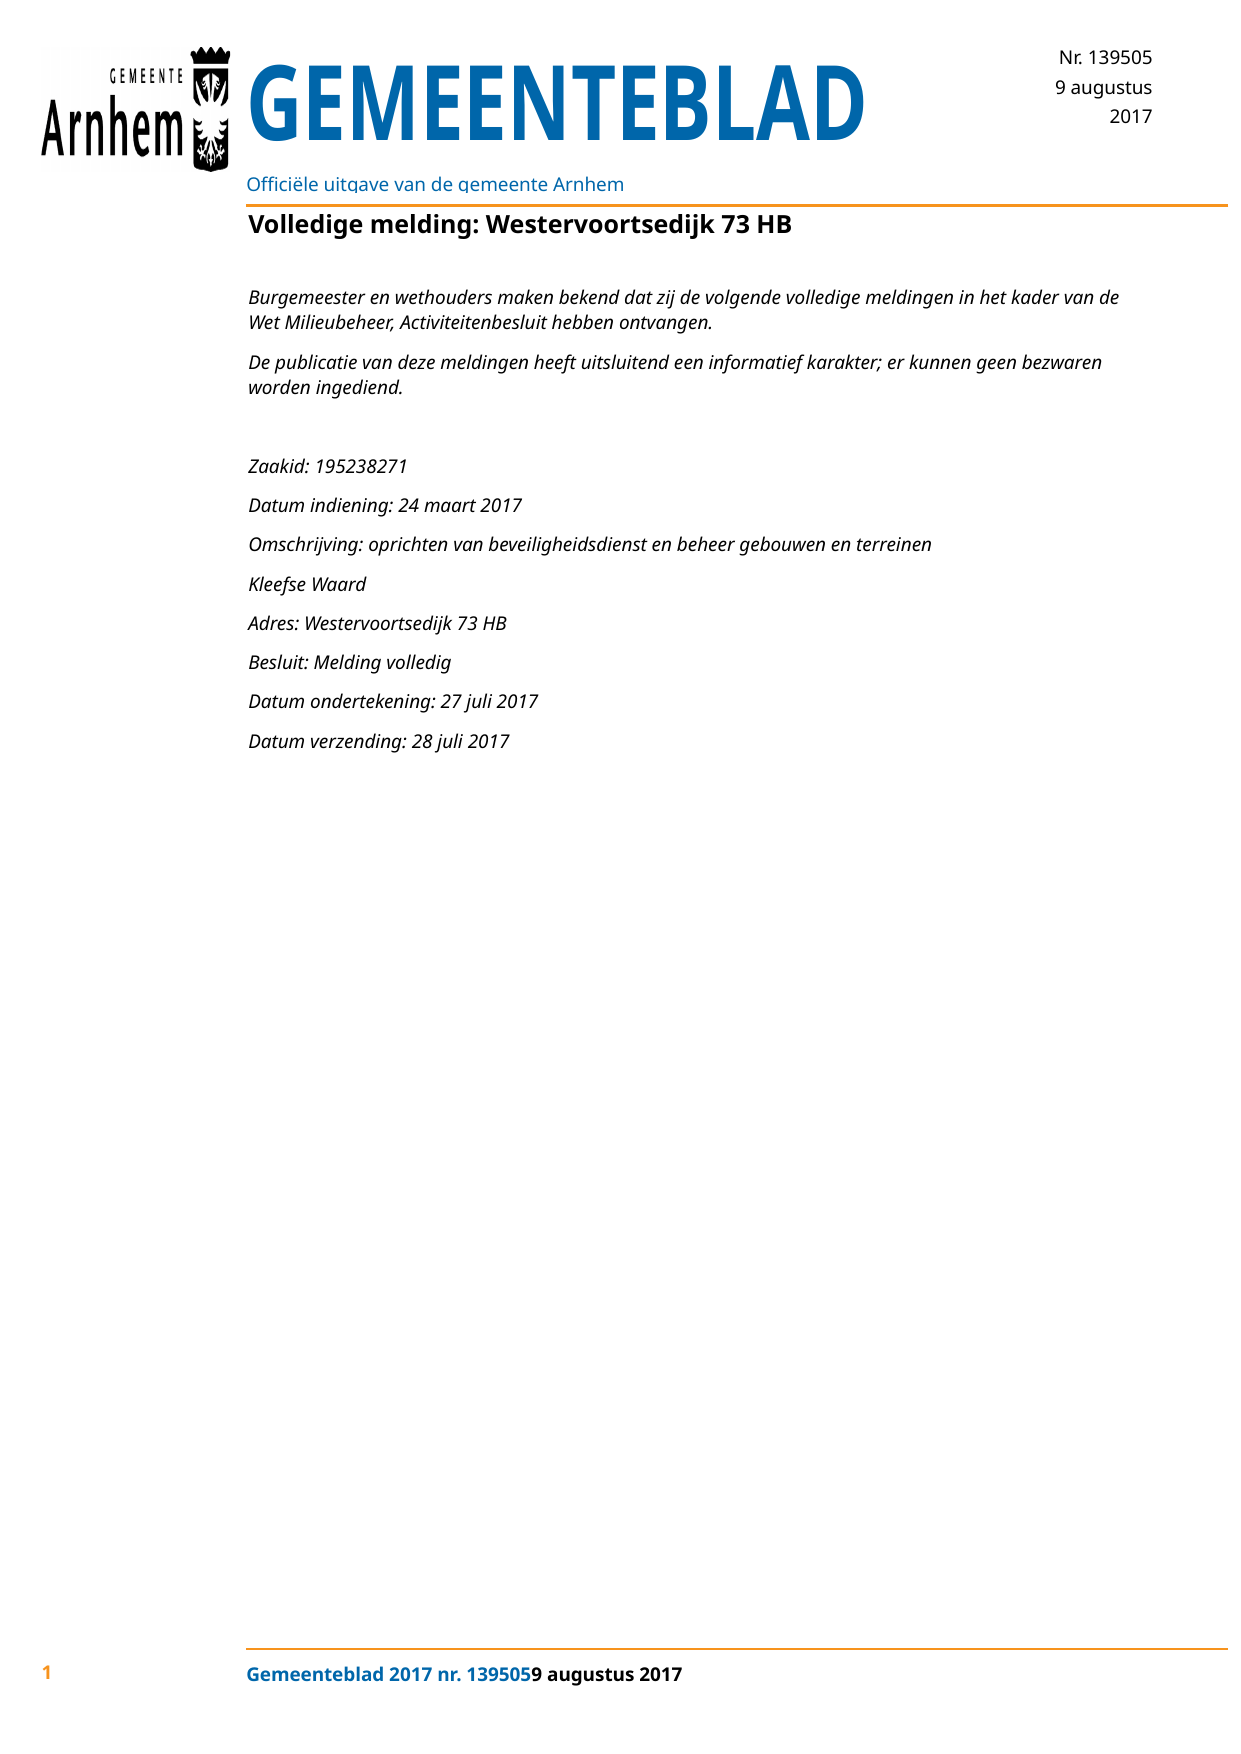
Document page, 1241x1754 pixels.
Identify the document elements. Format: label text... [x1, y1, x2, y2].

text Kleefse Waard [248, 571, 1152, 597]
text Adres: Westervoortsedijk 73 HB [248, 610, 1152, 636]
text Datum ondertekening: 27 juli 2017 [248, 689, 1152, 714]
text Datum indiening: 24 maart 2017 [248, 492, 1152, 518]
text Volledige melding: Westervoortsedijk 73 HB [248, 207, 1152, 241]
text Datum verzending: 28 juli 2017 [248, 728, 1152, 754]
picture [41, 47, 231, 172]
text Besluit: Melding volledig [248, 649, 1152, 675]
text De publicatie van deze meldingen heeft uitsluitend een informatief karakter; er kunnen geen bezwaren worden ingediend. [248, 349, 1152, 400]
text Burgemeester en wethouders maken bekend dat zij de volgende volledige meldingen in het kader van de Wet Milieubeheer, Activiteitenbesluit hebben ontvangen. [248, 284, 1152, 335]
text Omschrijving: oprichten van beveiligheidsdienst en beheer gebouwen en terreinen [248, 532, 1152, 557]
text Zaakid: 195238271 [248, 453, 1152, 479]
